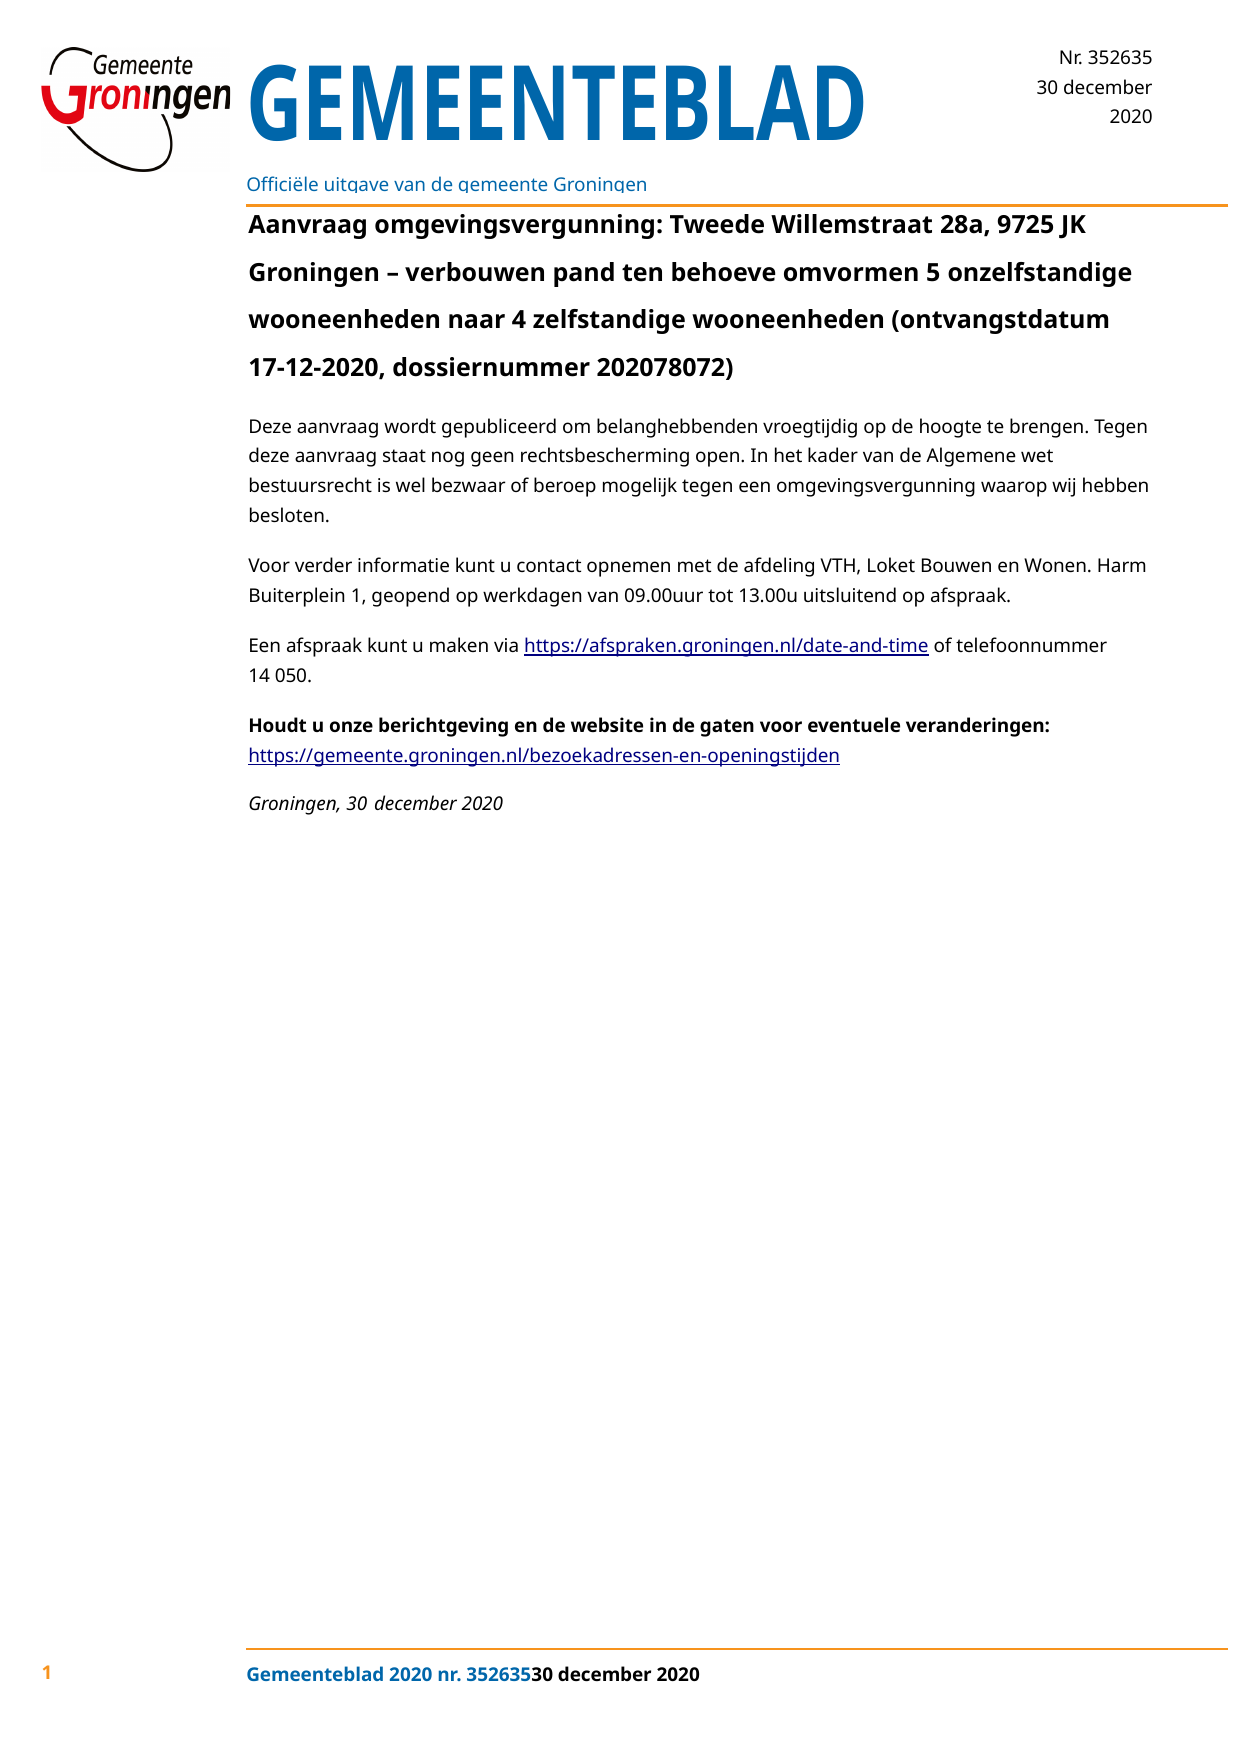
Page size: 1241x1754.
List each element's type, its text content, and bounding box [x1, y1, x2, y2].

text Groningen, 30 december 2020 [248, 790, 1152, 815]
text Aanvraag omgevingsvergunning: Tweede Willemstraat 28a, 9725 JK Groningen – verbouwen pand ten behoeve omvormen 5 onzelfstandige wooneenheden naar 4 zelfstandige wooneenheden (ontvangstdatum 17-12-2020, dossiernummer 202078072) [248, 207, 1152, 384]
text Voor verder informatie kunt u contact opnemen met de afdeling VTH, Loket Bouwen en Wonen. Harm Buiterplein 1, geopend op werkdagen van 09.00uur tot 13.00u uitsluitend op afspraak. [248, 552, 1152, 608]
text Houdt u onze berichtgeving en de website in de gaten voor eventuele veranderingen: https://gemeente.groningen.nl/bezoekadressen-en-openingstijden [248, 712, 1152, 768]
picture [41, 47, 231, 172]
text Deze aanvraag wordt gepubliceerd om belanghebbenden vroegtijdig op de hoogte te brengen. Tegen deze aanvraag staat nog geen rechtsbescherming open. In het kader van de Algemene wet bestuursrecht is wel bezwaar of beroep mogelijk tegen een omgevingsvergunning waarop wij hebben besloten. [248, 413, 1152, 528]
text Een afspraak kunt u maken via https://afspraken.groningen.nl/date-and-time of telefoonnummer 14 050. [248, 632, 1152, 688]
